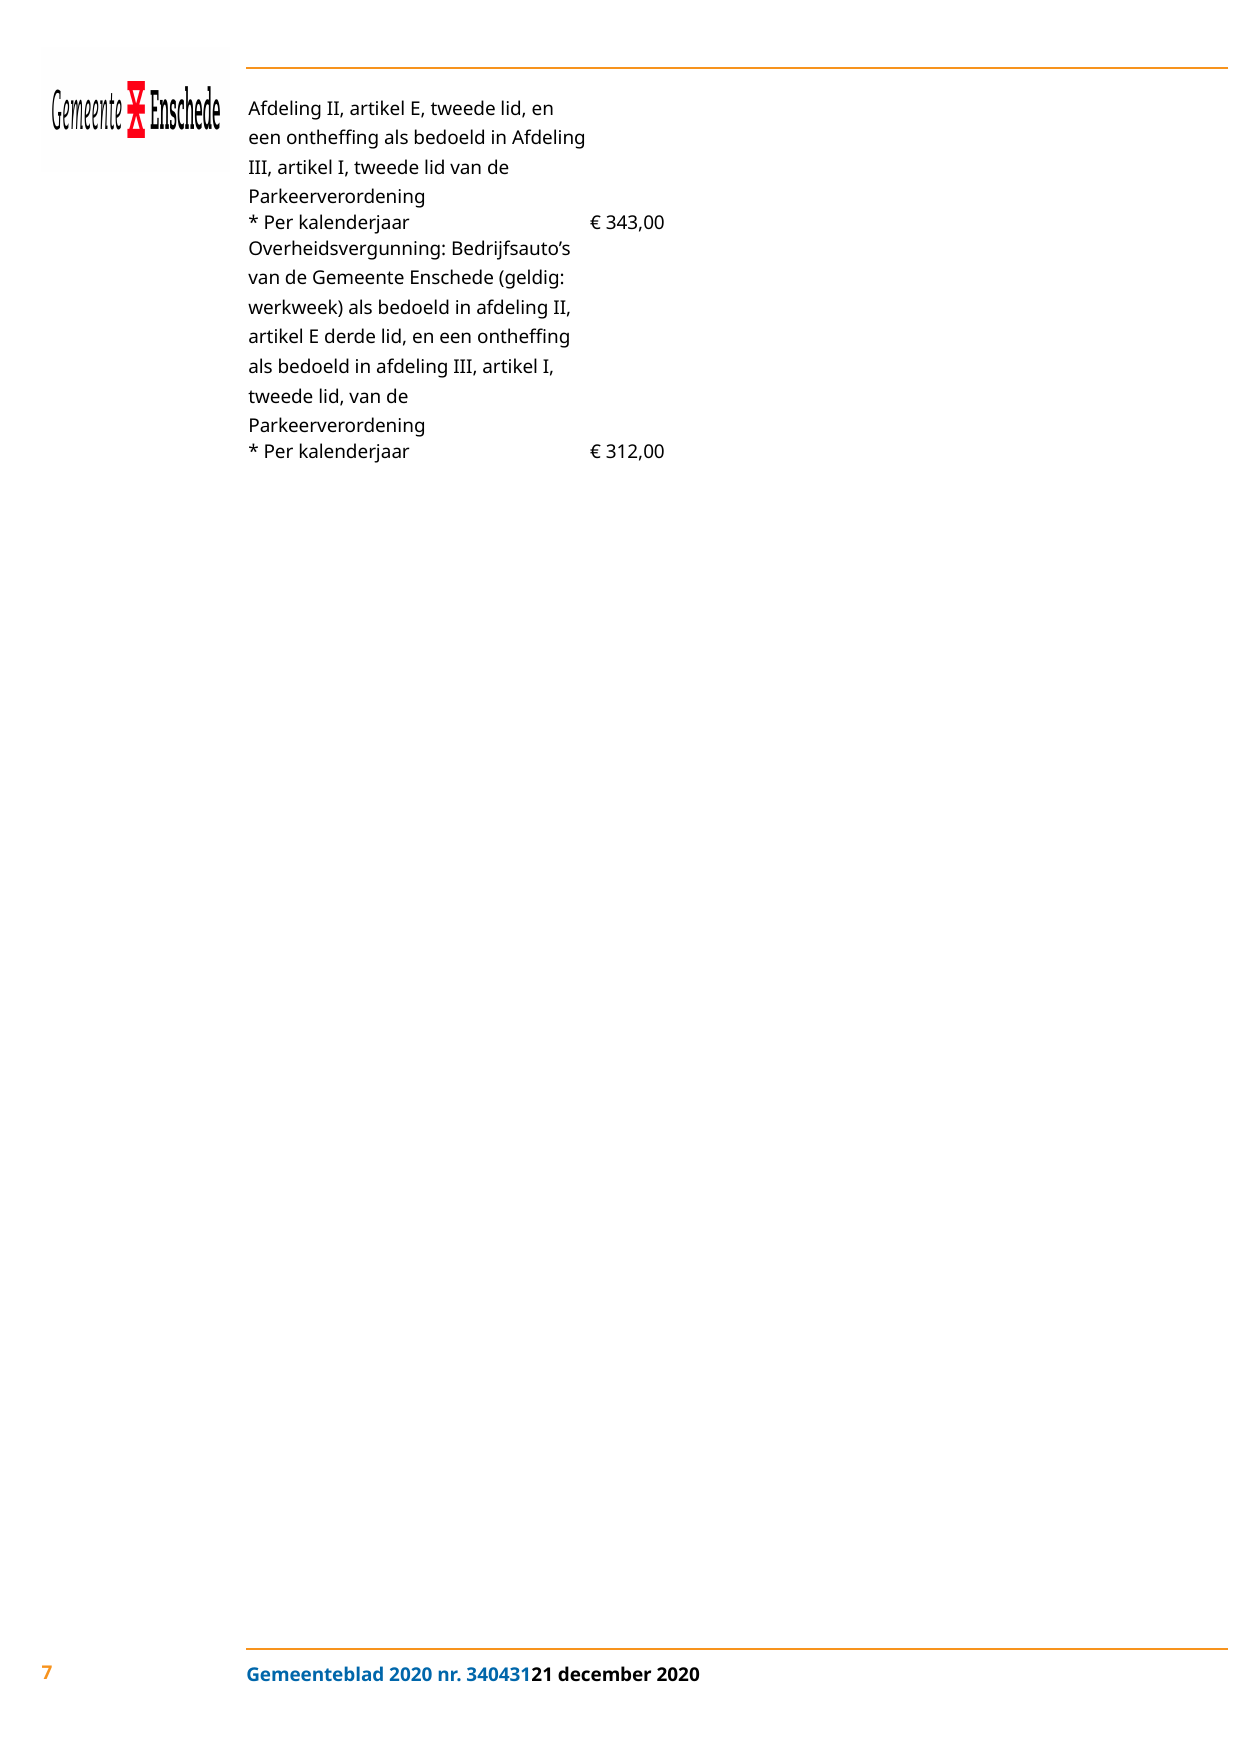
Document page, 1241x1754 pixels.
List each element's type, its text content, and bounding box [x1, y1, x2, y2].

table_cell [964, 438, 1152, 464]
table_cell * Per kalenderjaar [248, 438, 590, 464]
table_cell [964, 95, 1152, 209]
table_cell [964, 209, 1152, 235]
table_cell * Per kalenderjaar [248, 209, 590, 235]
table_cell [590, 95, 777, 209]
picture [41, 47, 231, 172]
table_cell Afdeling II, artikel E, tweede lid, en een ontheffing als bedoeld in Afdeling III, artikel I, tweede lid van de Parkeerverordening [248, 95, 590, 209]
table_cell [777, 95, 964, 209]
table_cell [777, 235, 964, 438]
table_cell € 312,00 [590, 438, 777, 464]
table_cell € 343,00 [590, 209, 777, 235]
table_cell [964, 235, 1152, 438]
table_cell [590, 235, 777, 438]
table_cell [777, 209, 964, 235]
table_cell Overheidsvergunning: Bedrijfsauto’s van de Gemeente Enschede (geldig: werkweek) als bedoeld in afdeling II, artikel E derde lid, en een ontheffing als bedoeld in afdeling III, artikel I, tweede lid, van de Parkeerverordening [248, 235, 590, 438]
table_cell [777, 438, 964, 464]
